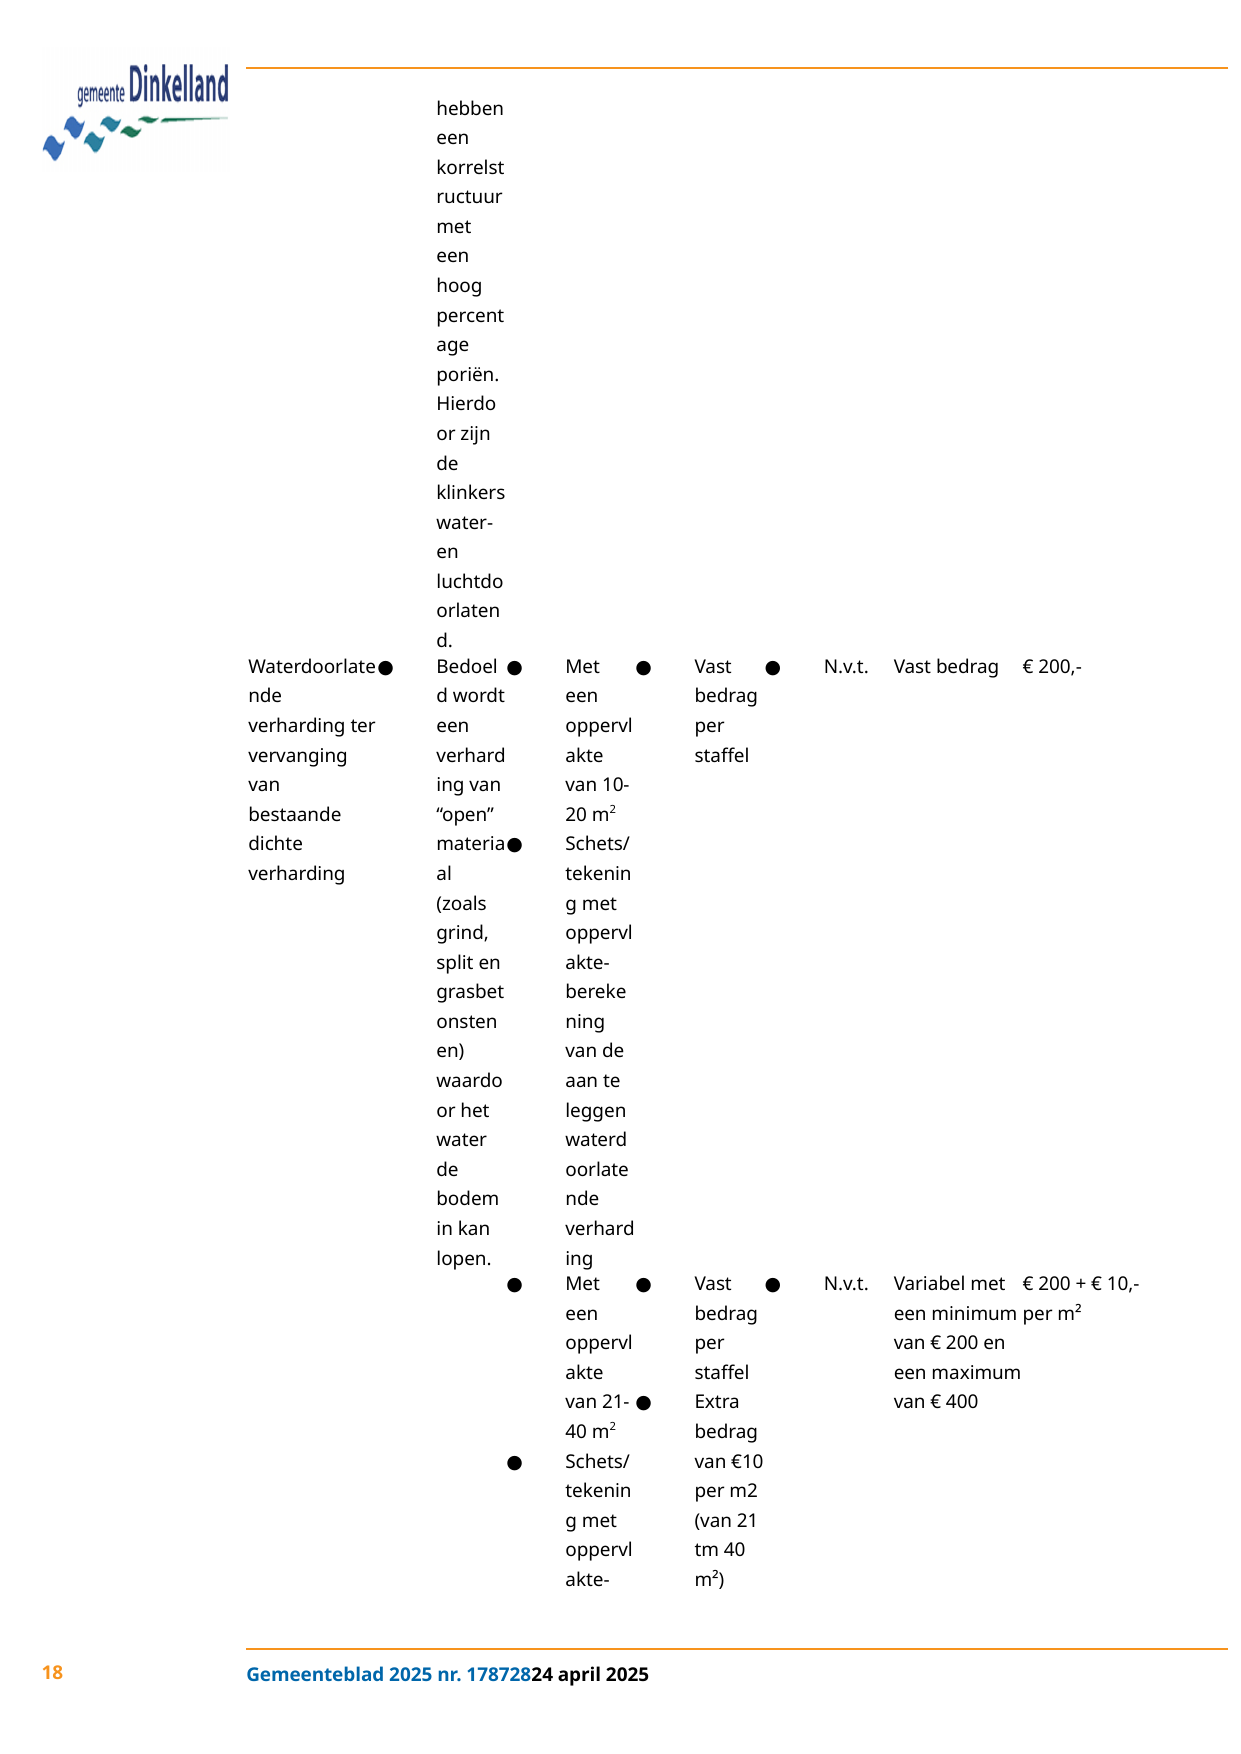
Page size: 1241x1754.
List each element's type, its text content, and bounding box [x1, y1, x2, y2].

table_cell Bedoeld wordt een verharding van “open” materiaal (zoals grind, split en grasbetonstenen) waardoor het water de bodem in kan lopen. [377, 653, 506, 1592]
table_cell Met een oppervlakte van 21-40 m2 Schets/tekening met oppervlakte- [506, 1270, 635, 1592]
table_cell Vast bedrag per staffel [635, 653, 764, 1270]
table_cell Waterdoorlatende verharding ter vervanging van bestaande dichte verharding [248, 653, 377, 1592]
table_cell [635, 95, 764, 653]
table_cell Vast bedrag per staffel Extra bedrag van €10 per m2 (van 21 tm 40 m²) [635, 1270, 764, 1592]
table_cell [248, 95, 377, 653]
table_cell N.v.t. [764, 653, 893, 1270]
table_cell Met een oppervlakte van 10-20 m2 Schets/tekening met oppervlakte-berekening van de aan te leggen waterdoorlatende verharding [506, 653, 635, 1270]
table_cell [1023, 95, 1152, 653]
table_cell [894, 95, 1022, 653]
table_cell N.v.t. [764, 1270, 893, 1592]
table_cell Vast bedrag [894, 653, 1022, 1270]
table_cell Variabel met een minimum van € 200 en een maximum van € 400 [894, 1270, 1022, 1592]
table_cell [506, 95, 635, 653]
picture [41, 47, 231, 172]
table_cell [764, 95, 893, 653]
table_cell € 200,- [1023, 653, 1152, 1270]
table_cell € 200 + € 10,- per m² [1023, 1270, 1152, 1592]
table_cell hebben een korrelstructuur met een hoog percentage poriën. Hierdoor zijn de klinkers water- en luchtdoorlatend. [377, 95, 506, 653]
